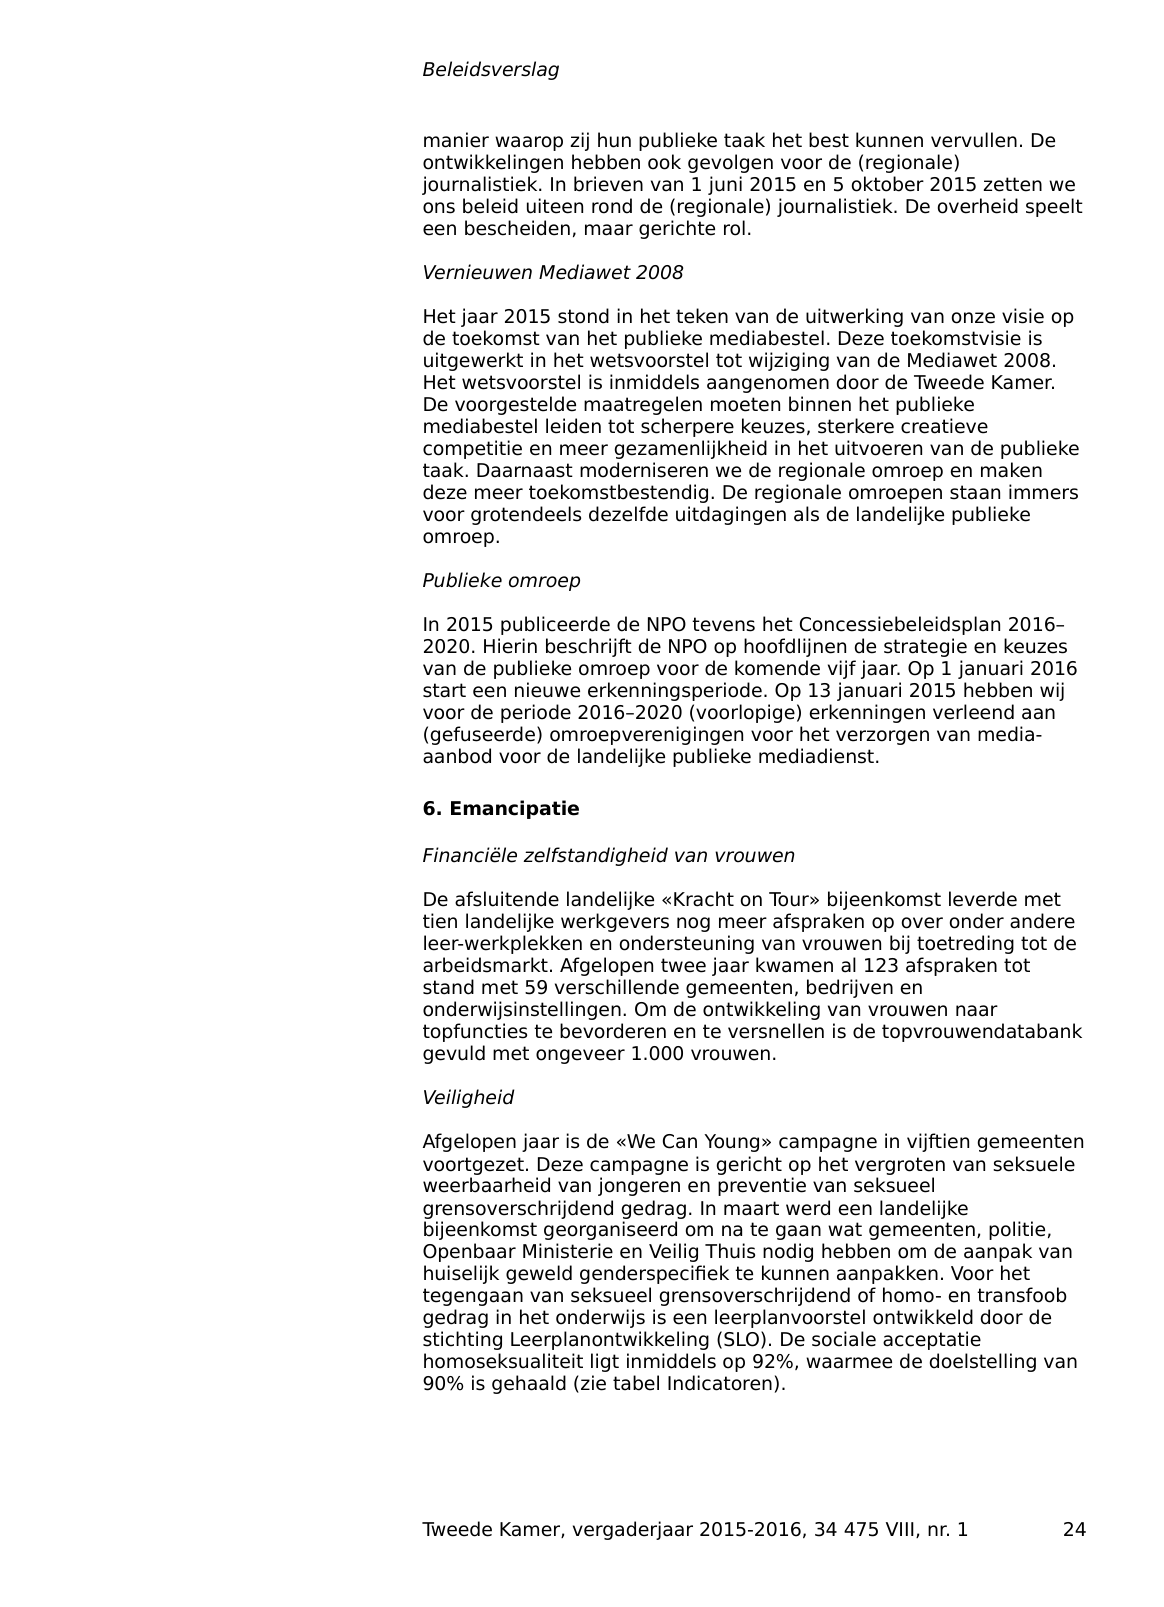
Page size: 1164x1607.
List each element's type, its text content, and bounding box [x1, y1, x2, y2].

subtitle Veiligheid [422, 1087, 1087, 1109]
text De afsluitende landelijke «Kracht on Tour» bijeenkomst leverde met tien landelijke werkgevers nog meer afspraken op over onder andere leer-werkplekken en ondersteuning van vrouwen bij toetreding tot de arbeidsmarkt. Afgelopen twee jaar kwamen al 123 afspraken tot stand met 59 verschillende gemeenten, bedrijven en onderwijsinstellingen. Om de ontwikkeling van vrouwen naar topfuncties te bevorderen en te versnellen is de topvrouwendatabank gevuld met ongeveer 1.000 vrouwen. [422, 889, 1087, 1065]
subtitle Financiële zelfstandigheid van vrouwen [422, 845, 1087, 867]
text Het jaar 2015 stond in het teken van de uitwerking van onze visie op de toekomst van het publieke mediabestel. Deze toekomstvisie is uitgewerkt in het wetsvoorstel tot wijziging van de Mediawet 2008. Het wetsvoorstel is inmiddels aangenomen door de Tweede Kamer. De voorgestelde maatregelen moeten binnen het publieke mediabestel leiden tot scherpere keuzes, sterkere creatieve competitie en meer gezamenlijkheid in het uitvoeren van de publieke taak. Daarnaast moderniseren we de regionale omroep en maken deze meer toekomstbestendig. De regionale omroepen staan immers voor grotendeels dezelfde uitdagingen als de landelijke publieke omroep. [422, 306, 1087, 548]
text In 2015 publiceerde de NPO tevens het Concessiebeleidsplan 2016–2020. Hierin beschrijft de NPO op hoofdlijnen de strategie en keuzes van de publieke omroep voor de komende vijf jaar. Op 1 januari 2016 start een nieuwe erkenningsperiode. Op 13 januari 2015 hebben wij voor de periode 2016–2020 (voorlopige) erkenningen verleend aan (gefuseerde) omroepverenigingen voor het verzorgen van media-aanbod voor de landelijke publieke mediadienst. [422, 614, 1087, 768]
subtitle Publieke omroep [422, 570, 1087, 592]
subtitle 6. Emancipatie [422, 798, 1087, 820]
subtitle Vernieuwen Mediawet 2008 [422, 262, 1087, 284]
text manier waarop zij hun publieke taak het best kunnen vervullen. De ontwikkelingen hebben ook gevolgen voor de (regionale) journalistiek. In brieven van 1 juni 2015 en 5 oktober 2015 zetten we ons beleid uiteen rond de (regionale) journalistiek. De overheid speelt een bescheiden, maar gerichte rol. [422, 130, 1087, 240]
text Afgelopen jaar is de «We Can Young» campagne in vijftien gemeenten voortgezet. Deze campagne is gericht op het vergroten van seksuele weerbaarheid van jongeren en preventie van seksueel grensoverschrijdend gedrag. In maart werd een landelijke bijeenkomst georganiseerd om na te gaan wat gemeenten, politie, Openbaar Ministerie en Veilig Thuis nodig hebben om de aanpak van huiselijk geweld genderspecifiek te kunnen aanpakken. Voor het tegengaan van seksueel grensoverschrijdend of homo- en transfoob gedrag in het onderwijs is een leerplanvoorstel ontwikkeld door de stichting Leerplanontwikkeling (SLO). De sociale acceptatie homoseksualiteit ligt inmiddels op 92%, waarmee de doelstelling van 90% is gehaald (zie tabel Indicatoren). [422, 1131, 1087, 1395]
